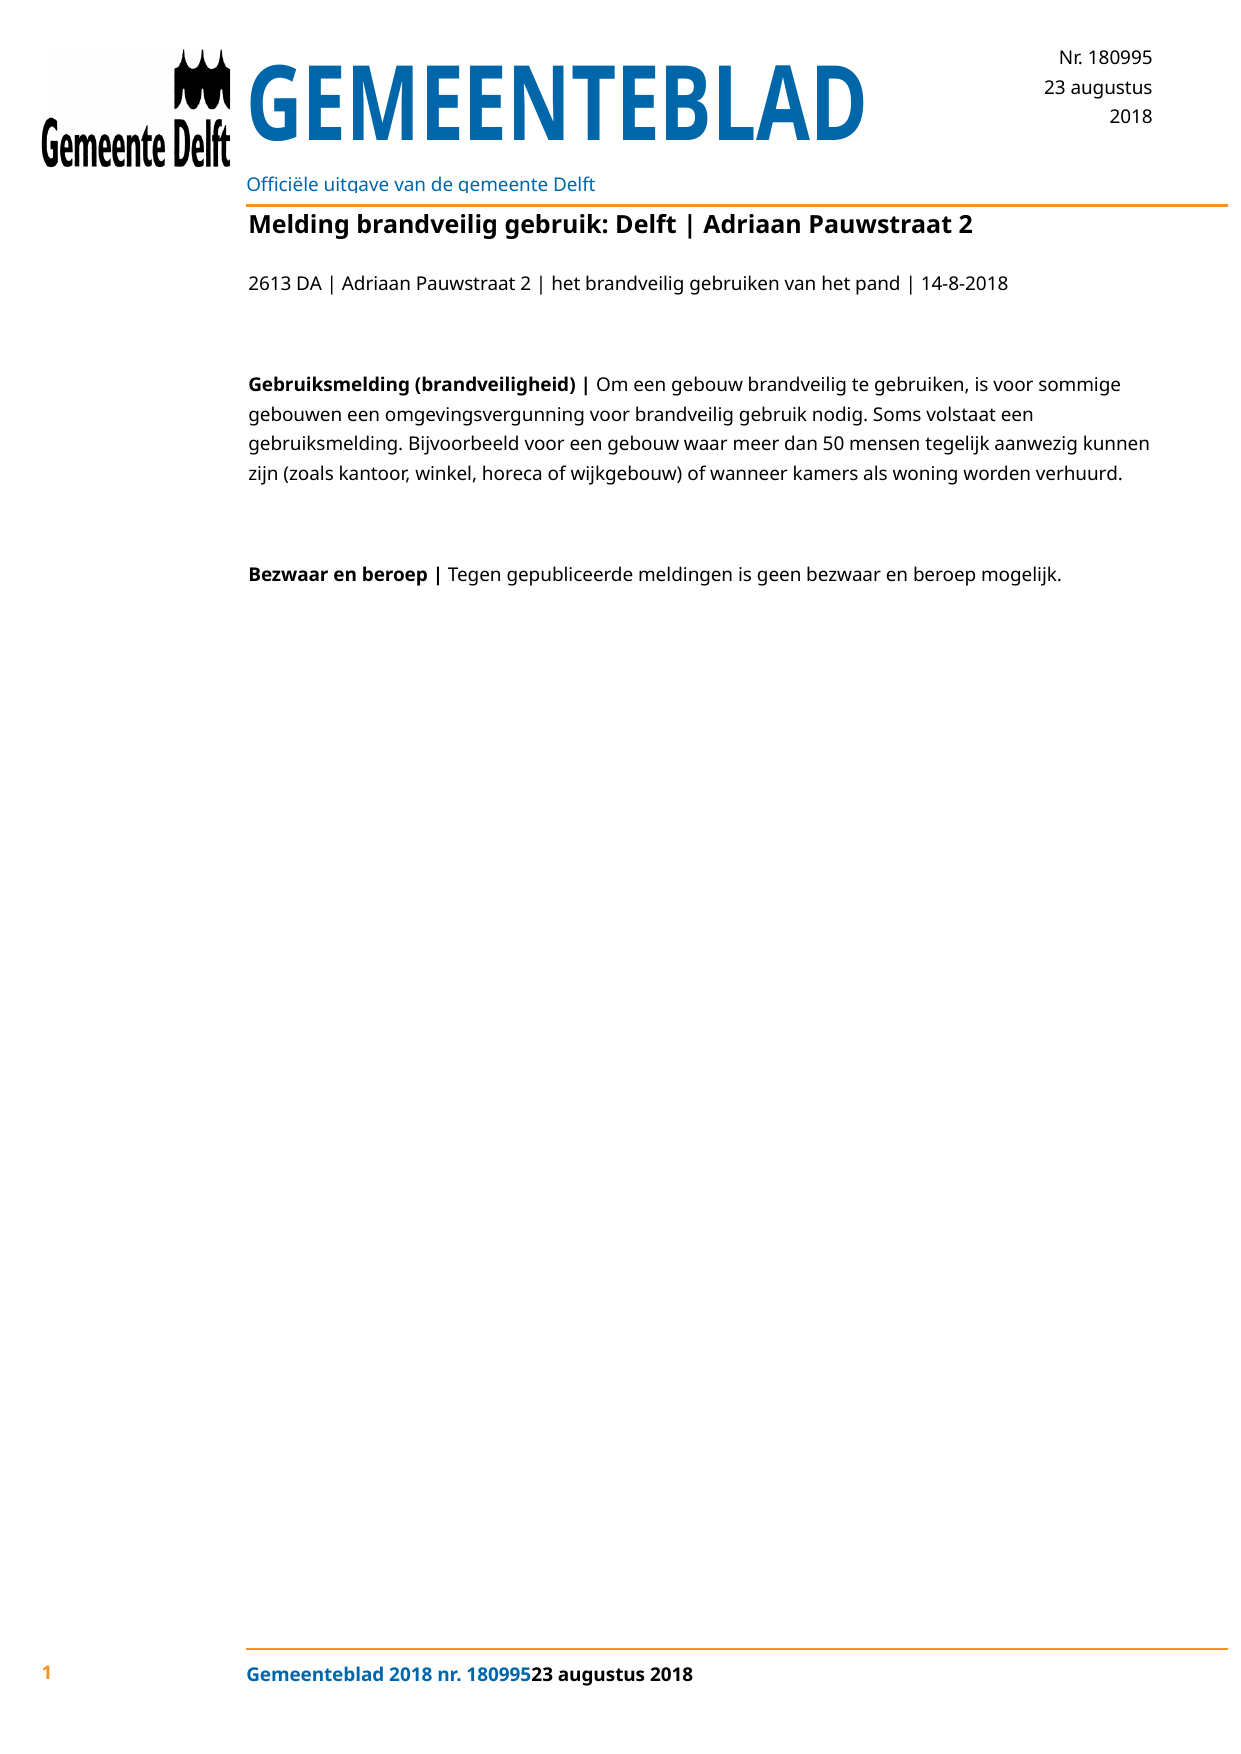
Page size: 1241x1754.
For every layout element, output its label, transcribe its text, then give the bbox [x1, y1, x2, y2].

text Gebruiksmelding (brandveiligheid) | Om een gebouw brandveilig te gebruiken, is voor sommige gebouwen een omgevingsvergunning voor brandveilig gebruik nodig. Soms volstaat een gebruiksmelding. Bijvoorbeeld voor een gebouw waar meer dan 50 mensen tegelijk aanwezig kunnen zijn (zoals kantoor, winkel, horeca of wijkgebouw) of wanneer kamers als woning worden verhuurd. [248, 371, 1152, 486]
text 2613 DA | Adriaan Pauwstraat 2 | het brandveilig gebruiken van het pand | 14-8-2018 [248, 270, 1152, 296]
picture [41, 47, 231, 172]
text Bezwaar en beroep | Tegen gepubliceerde meldingen is geen bezwaar en beroep mogelijk. [248, 561, 1152, 586]
text Melding brandveilig gebruik: Delft | Adriaan Pauwstraat 2 [248, 207, 1152, 241]
